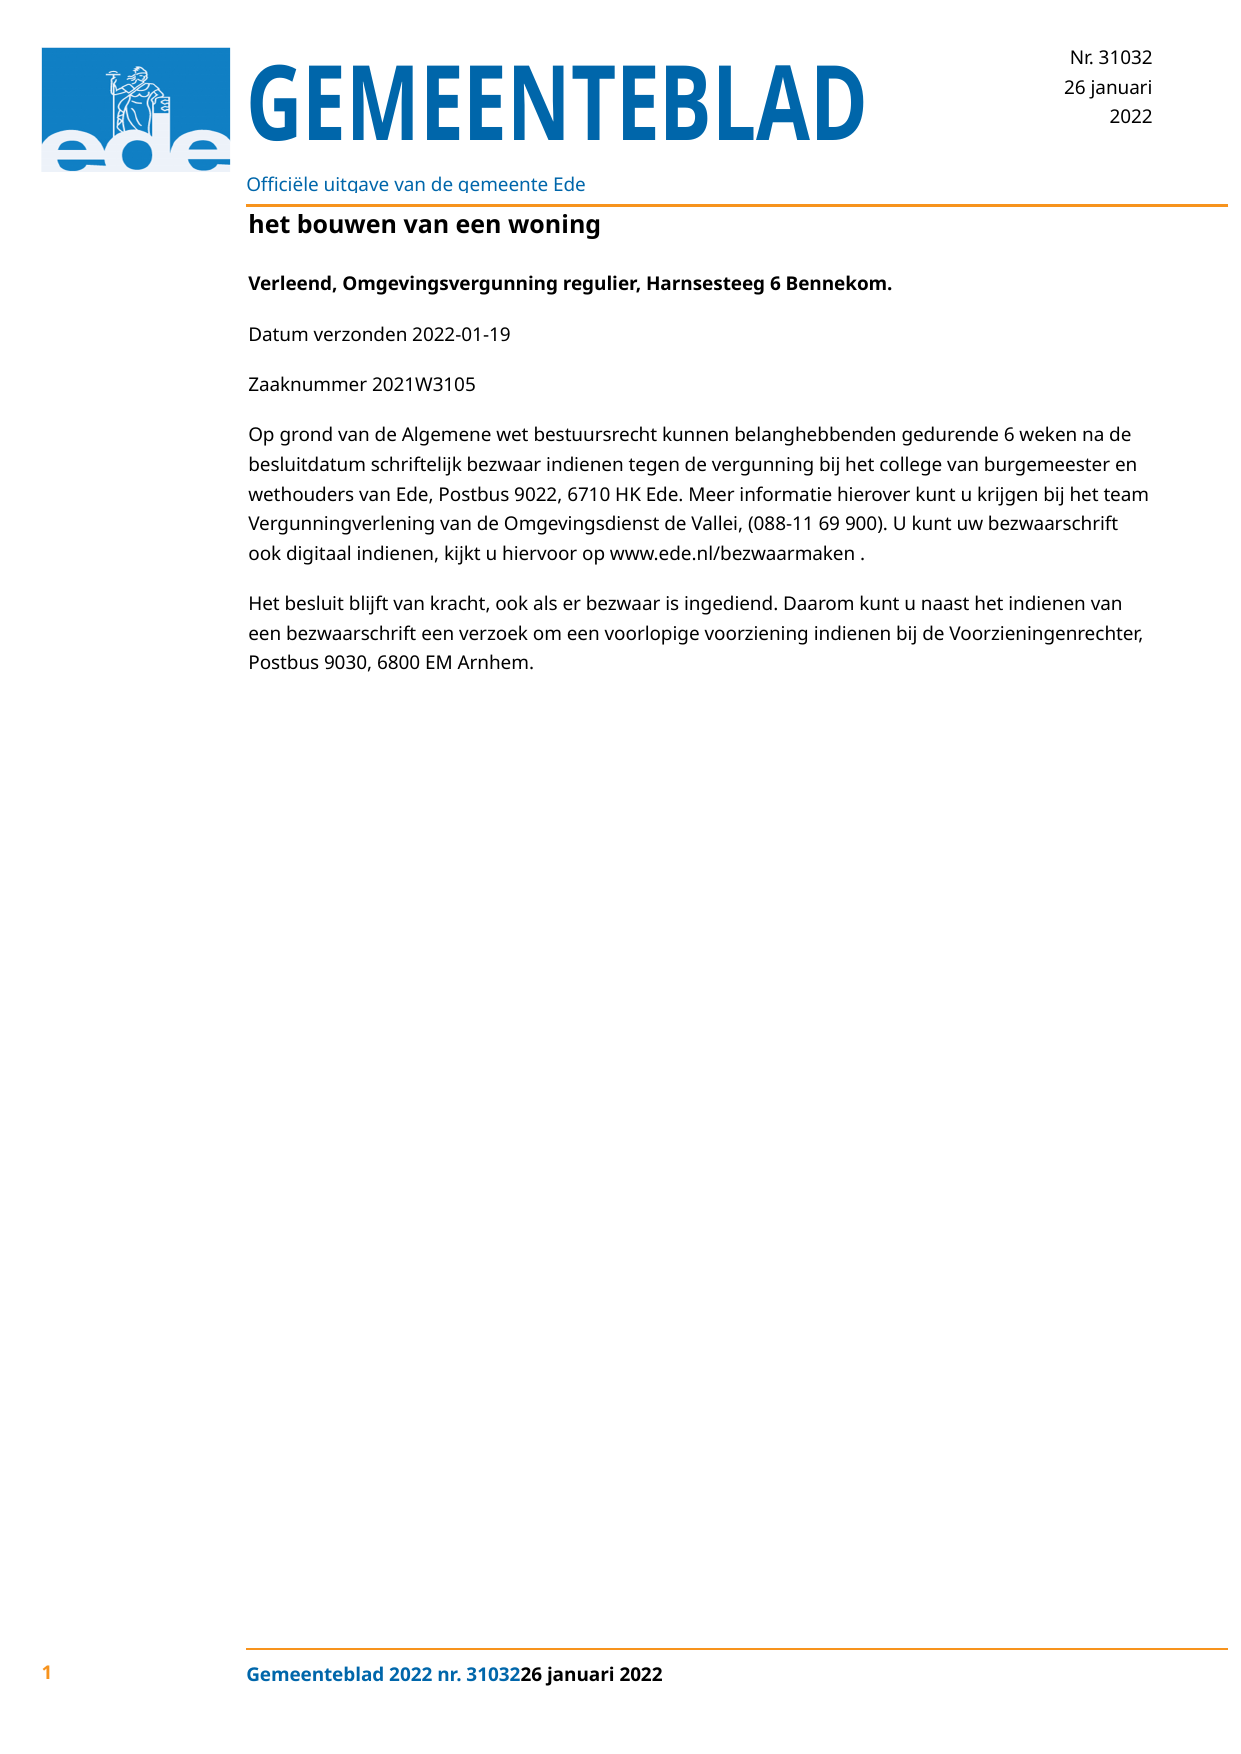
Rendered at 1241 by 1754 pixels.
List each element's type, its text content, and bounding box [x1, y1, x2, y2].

text Datum verzonden 2022-01-19 [248, 321, 1152, 346]
text Zaaknummer 2021W3105 [248, 371, 1152, 397]
picture [41, 47, 231, 172]
text Verleend, Omgevingsvergunning regulier, Harnsesteeg 6 Bennekom. [248, 270, 1152, 296]
text het bouwen van een woning [248, 207, 1152, 241]
text Het besluit blijft van kracht, ook als er bezwaar is ingediend. Daarom kunt u naast het indienen van een bezwaarschrift een verzoek om een voorlopige voorziening indienen bij de Voorzieningenrechter, Postbus 9030, 6800 EM Arnhem. [248, 590, 1152, 675]
text Op grond van de Algemene wet bestuursrecht kunnen belanghebbenden gedurende 6 weken na de besluitdatum schriftelijk bezwaar indienen tegen de vergunning bij het college van burgemeester en wethouders van Ede, Postbus 9022, 6710 HK Ede. Meer informatie hierover kunt u krijgen bij het team Vergunningverlening van de Omgevingsdienst de Vallei, (088-11 69 900). U kunt uw bezwaarschrift ook digitaal indienen, kijkt u hiervoor op www.ede.nl/bezwaarmaken . [248, 422, 1152, 566]
